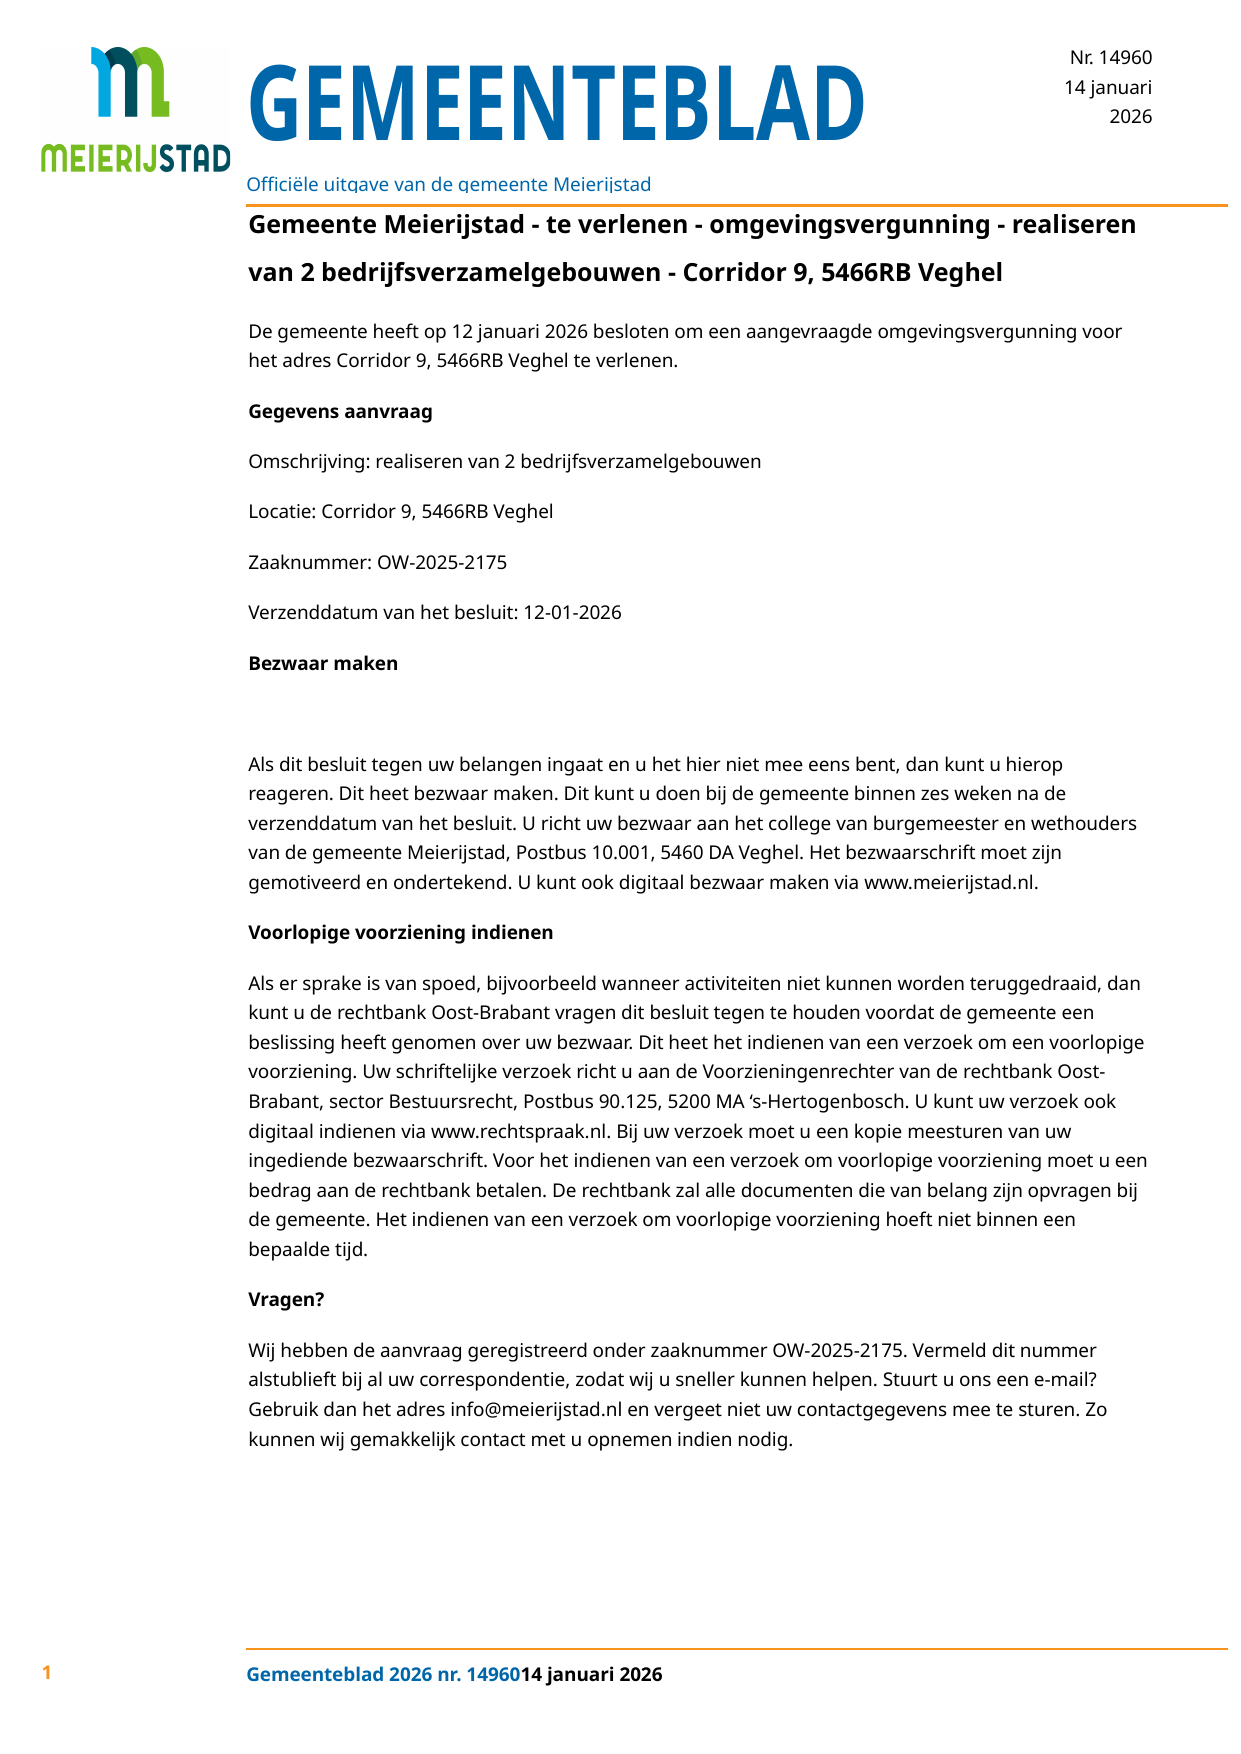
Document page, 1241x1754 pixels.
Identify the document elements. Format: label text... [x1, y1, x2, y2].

text De gemeente heeft op 12 januari 2026 besloten om een aangevraagde omgevingsvergunning voor het adres Corridor 9, 5466RB Veghel te verlenen. [248, 318, 1152, 373]
text Locatie: Corridor 9, 5466RB Veghel [248, 499, 1152, 524]
text Gemeente Meierijstad - te verlenen - omgevingsvergunning - realiseren van 2 bedrijfsverzamelgebouwen - Corridor 9, 5466RB Veghel [248, 207, 1152, 288]
text Wij hebben de aanvraag geregistreerd onder zaaknummer OW-2025-2175. Vermeld dit nummer alstublieft bij al uw correspondentie, zodat wij u sneller kunnen helpen. Stuurt u ons een e-mail? Gebruik dan het adres info@meierijstad.nl en vergeet niet uw contactgegevens mee te sturen. Zo kunnen wij gemakkelijk contact met u opnemen indien nodig. [248, 1337, 1152, 1452]
text Voorlopige voorziening indienen [248, 919, 1152, 945]
text Vragen? [248, 1287, 1152, 1312]
text Bezwaar maken [248, 650, 1152, 676]
text Verzenddatum van het besluit: 12-01-2026 [248, 599, 1152, 625]
picture [41, 47, 231, 172]
text Gegevens aanvraag [248, 398, 1152, 424]
text Als er sprake is van spoed, bijvoorbeeld wanneer activiteiten niet kunnen worden teruggedraaid, dan kunt u de rechtbank Oost-Brabant vragen dit besluit tegen te houden voordat de gemeente een beslissing heeft genomen over uw bezwaar. Dit heet het indienen van een verzoek om een voorlopige voorziening. Uw schriftelijke verzoek richt u aan de Voorzieningenrechter van de rechtbank Oost-Brabant, sector Bestuursrecht, Postbus 90.125, 5200 MA ‘s-Hertogenbosch. U kunt uw verzoek ook digitaal indienen via www.rechtspraak.nl. Bij uw verzoek moet u een kopie meesturen van uw ingediende bezwaarschrift. Voor het indienen van een verzoek om voorlopige voorziening moet u een bedrag aan de rechtbank betalen. De rechtbank zal alle documenten die van belang zijn opvragen bij de gemeente. Het indienen van een verzoek om voorlopige voorziening hoeft niet binnen een bepaalde tijd. [248, 970, 1152, 1262]
text Omschrijving: realiseren van 2 bedrijfsverzamelgebouwen [248, 448, 1152, 474]
text Als dit besluit tegen uw belangen ingaat en u het hier niet mee eens bent, dan kunt u hierop reageren. Dit heet bezwaar maken. Dit kunt u doen bij de gemeente binnen zes weken na de verzenddatum van het besluit. U richt uw bezwaar aan het college van burgemeester en wethouders van de gemeente Meierijstad, Postbus 10.001, 5460 DA Veghel. Het bezwaarschrift moet zijn gemotiveerd en ondertekend. U kunt ook digitaal bezwaar maken via www.meierijstad.nl. [248, 751, 1152, 895]
text Zaaknummer: OW-2025-2175 [248, 549, 1152, 575]
